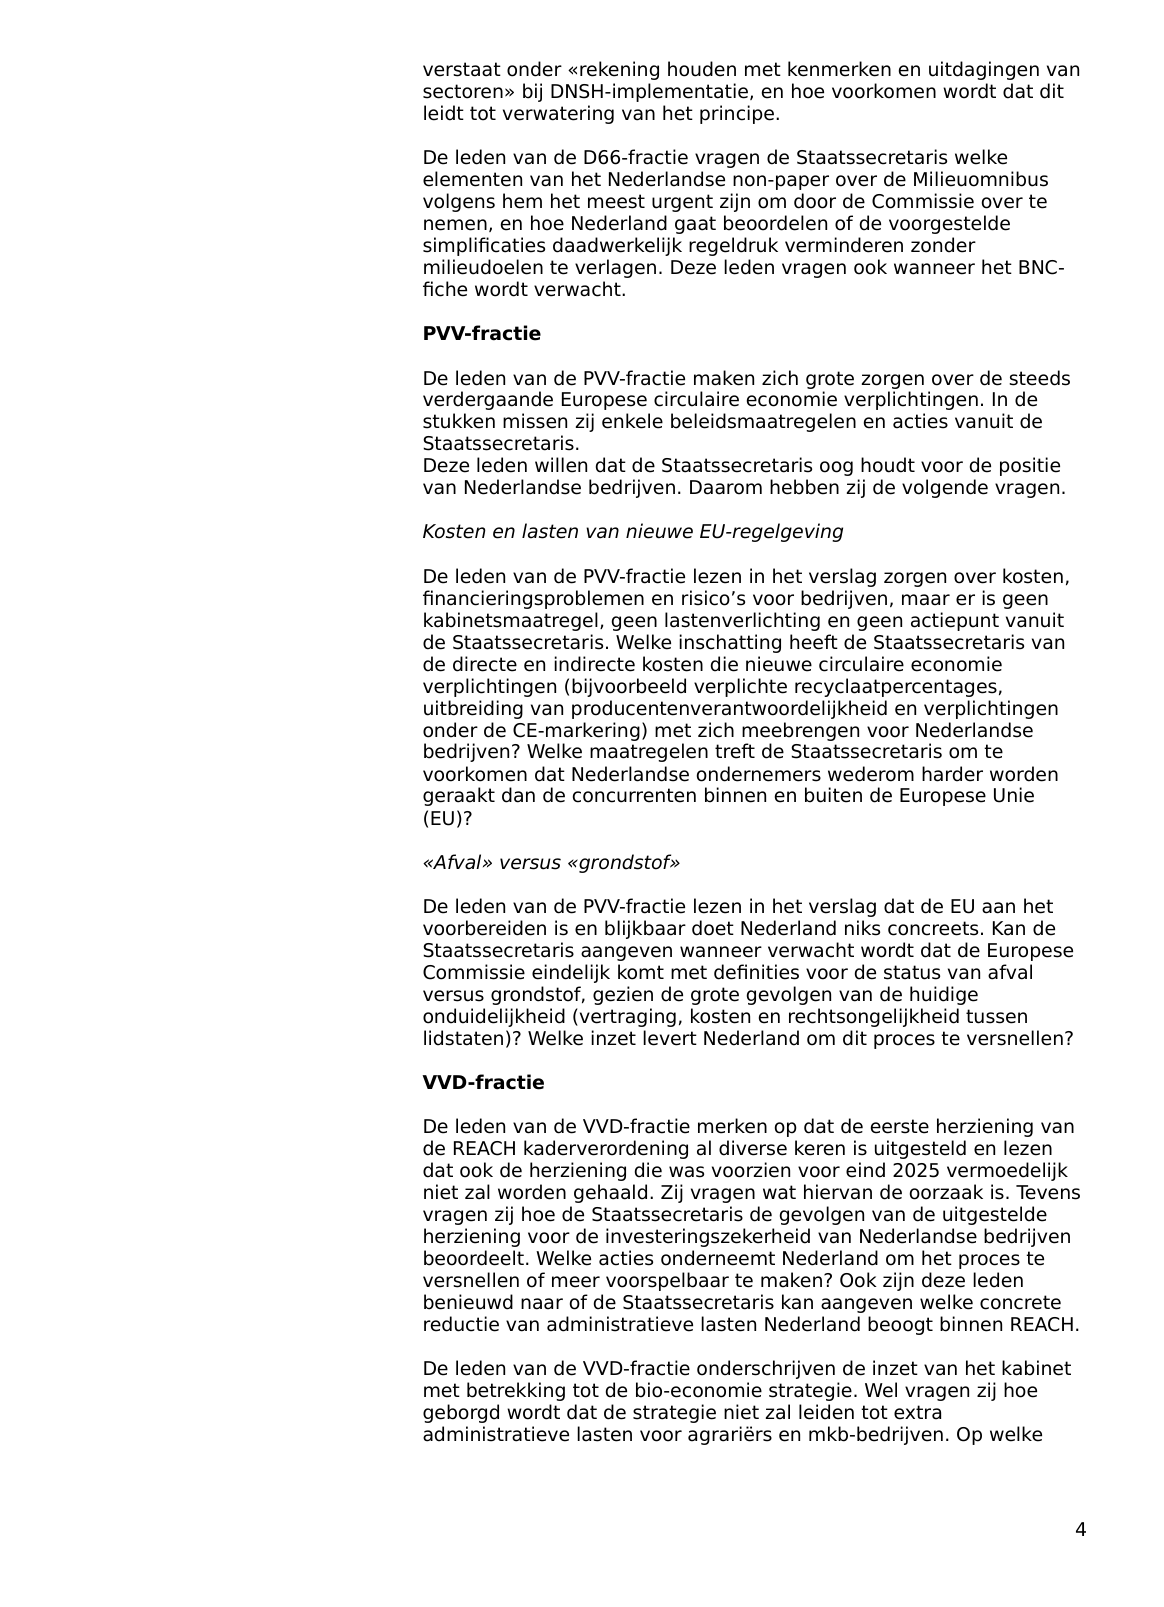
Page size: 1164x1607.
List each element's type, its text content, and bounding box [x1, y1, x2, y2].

subtitle Kosten en lasten van nieuwe EU-regelgeving [422, 521, 1087, 543]
text De leden van de PVV-fractie lezen in het verslag dat de EU aan het voorbereiden is en blijkbaar doet Nederland niks concreets. Kan de Staatssecretaris aangeven wanneer verwacht wordt dat de Europese Commissie eindelijk komt met definities voor de status van afval versus grondstof, gezien de grote gevolgen van de huidige onduidelijkheid (vertraging, kosten en rechtsongelijkheid tussen lidstaten)? Welke inzet levert Nederland om dit proces te versnellen? [422, 896, 1087, 1049]
subtitle VVD-fractie [422, 1072, 1087, 1094]
text De leden van de PVV-fractie lezen in het verslag zorgen over kosten, financieringsproblemen en risico’s voor bedrijven, maar er is geen kabinetsmaatregel, geen lastenverlichting en geen actiepunt vanuit de Staatssecretaris. Welke inschatting heeft de Staatssecretaris van de directe en indirecte kosten die nieuwe circulaire economie verplichtingen (bijvoorbeeld verplichte recyclaatpercentages, uitbreiding van producentenverantwoordelijkheid en verplichtingen onder de CE-markering) met zich meebrengen voor Nederlandse bedrijven? Welke maatregelen treft de Staatssecretaris om te voorkomen dat Nederlandse ondernemers wederom harder worden geraakt dan de concurrenten binnen en buiten de Europese Unie (EU)? [422, 566, 1087, 829]
text verstaat onder «rekening houden met kenmerken en uitdagingen van sectoren» bij DNSH-implementatie, en hoe voorkomen wordt dat dit leidt tot verwatering van het principe. [422, 59, 1087, 125]
text Deze leden willen dat de Staatssecretaris oog houdt voor de positie van Nederlandse bedrijven. Daarom hebben zij de volgende vragen. [422, 455, 1087, 499]
subtitle PVV-fractie [422, 323, 1087, 345]
text De leden van de VVD-fractie onderschrijven de inzet van het kabinet met betrekking tot de bio-economie strategie. Wel vragen zij hoe geborgd wordt dat de strategie niet zal leiden tot extra administratieve lasten voor agrariërs en mkb-bedrijven. Op welke [422, 1358, 1087, 1446]
subtitle «Afval» versus «grondstof» [422, 852, 1087, 873]
text De leden van de D66-fractie vragen de Staatssecretaris welke elementen van het Nederlandse non-paper over de Milieuomnibus volgens hem het meest urgent zijn om door de Commissie over te nemen, en hoe Nederland gaat beoordelen of de voorgestelde simplificaties daadwerkelijk regeldruk verminderen zonder milieudoelen te verlagen. Deze leden vragen ook wanneer het BNC-fiche wordt verwacht. [422, 147, 1087, 301]
text De leden van de PVV-fractie maken zich grote zorgen over de steeds verdergaande Europese circulaire economie verplichtingen. In de stukken missen zij enkele beleidsmaatregelen en acties vanuit de Staatssecretaris. [422, 367, 1087, 455]
text De leden van de VVD-fractie merken op dat de eerste herziening van de REACH kaderverordening al diverse keren is uitgesteld en lezen dat ook de herziening die was voorzien voor eind 2025 vermoedelijk niet zal worden gehaald. Zij vragen wat hiervan de oorzaak is. Tevens vragen zij hoe de Staatssecretaris de gevolgen van de uitgestelde herziening voor de investeringszekerheid van Nederlandse bedrijven beoordeelt. Welke acties onderneemt Nederland om het proces te versnellen of meer voorspelbaar te maken? Ook zijn deze leden benieuwd naar of de Staatssecretaris kan aangeven welke concrete reductie van administratieve lasten Nederland beoogt binnen REACH. [422, 1116, 1087, 1336]
